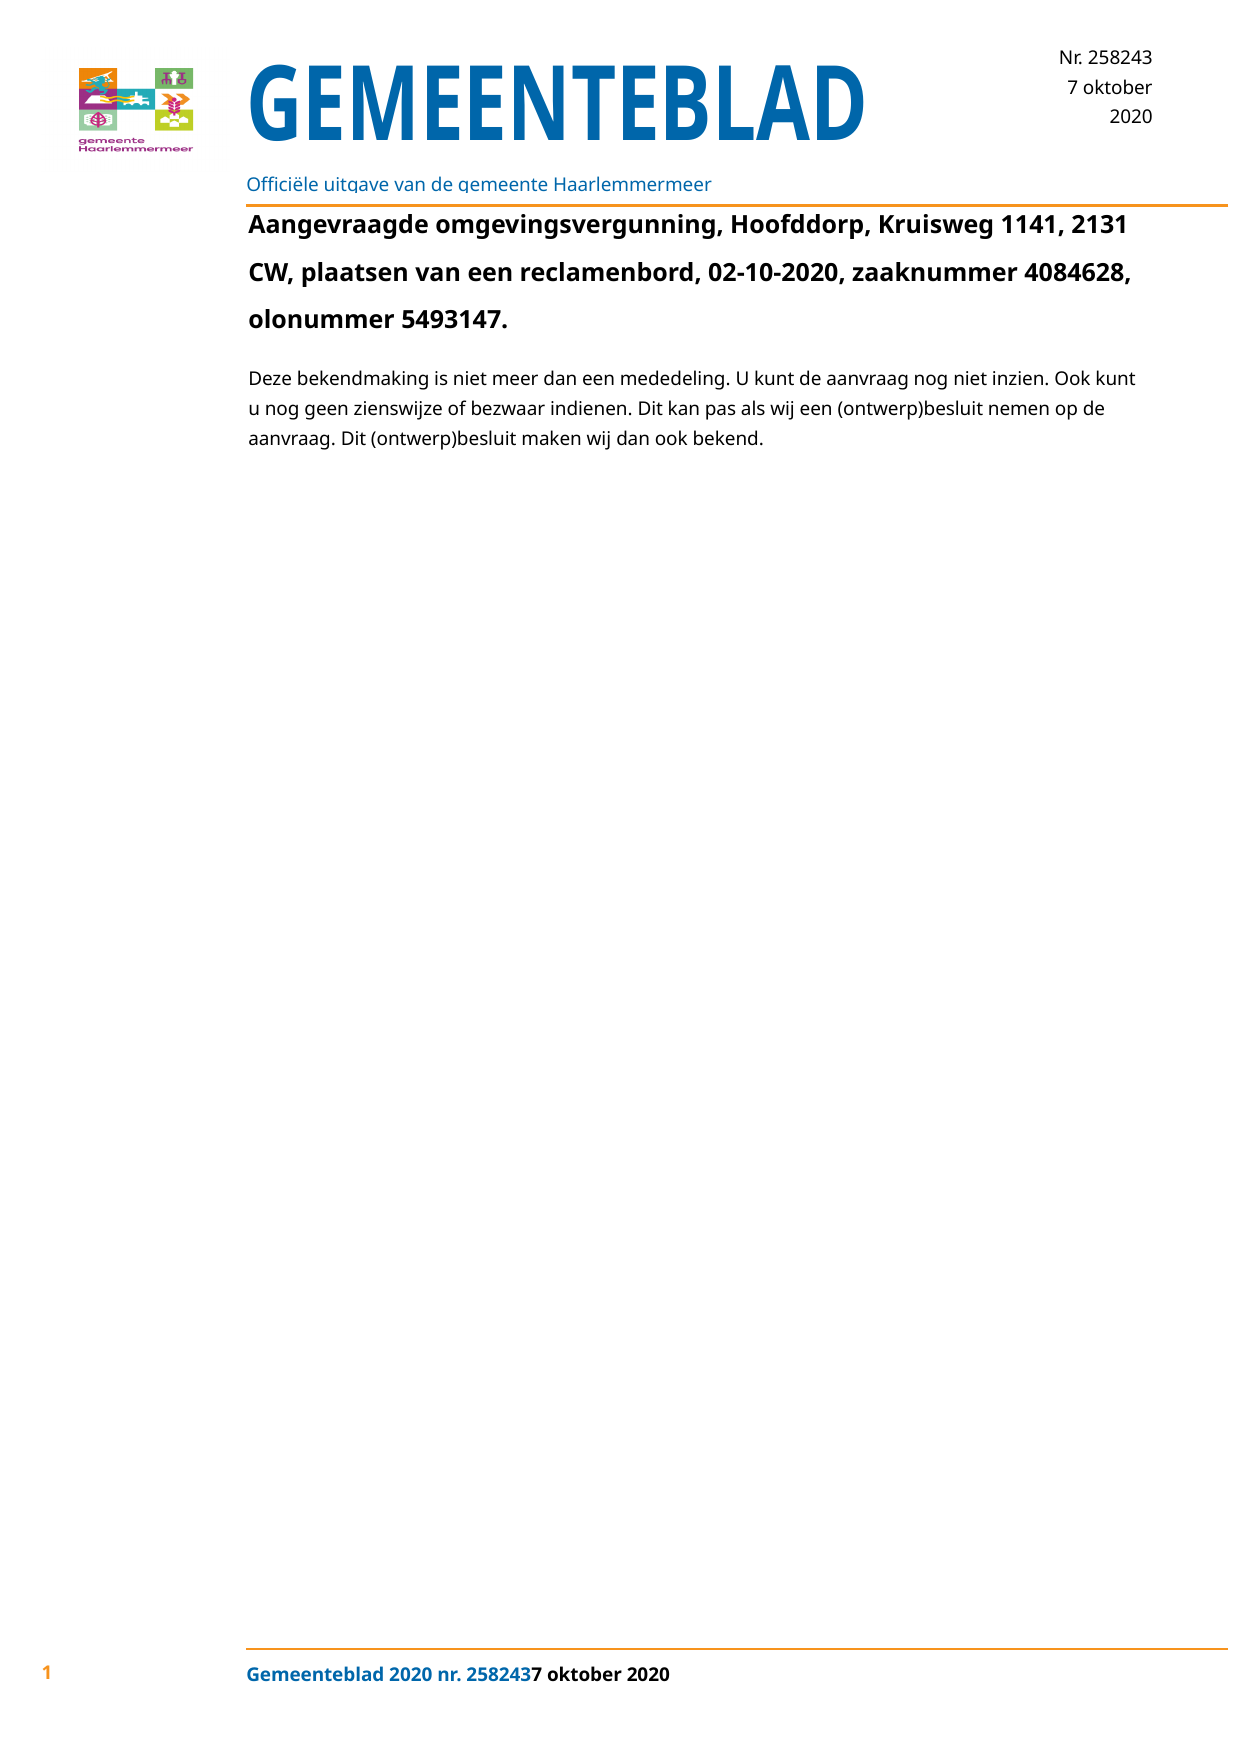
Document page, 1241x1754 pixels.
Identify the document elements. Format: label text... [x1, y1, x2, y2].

picture [41, 47, 231, 172]
text Deze bekendmaking is niet meer dan een mededeling. U kunt de aanvraag nog niet inzien. Ook kunt u nog geen zienswijze of bezwaar indienen. Dit kan pas als wij een (ontwerp)besluit nemen op de aanvraag. Dit (ontwerp)besluit maken wij dan ook bekend. [248, 366, 1152, 450]
text Aangevraagde omgevingsvergunning, Hoofddorp, Kruisweg 1141, 2131 CW, plaatsen van een reclamenbord, 02-10-2020, zaaknummer 4084628, olonummer 5493147. [248, 207, 1152, 336]
